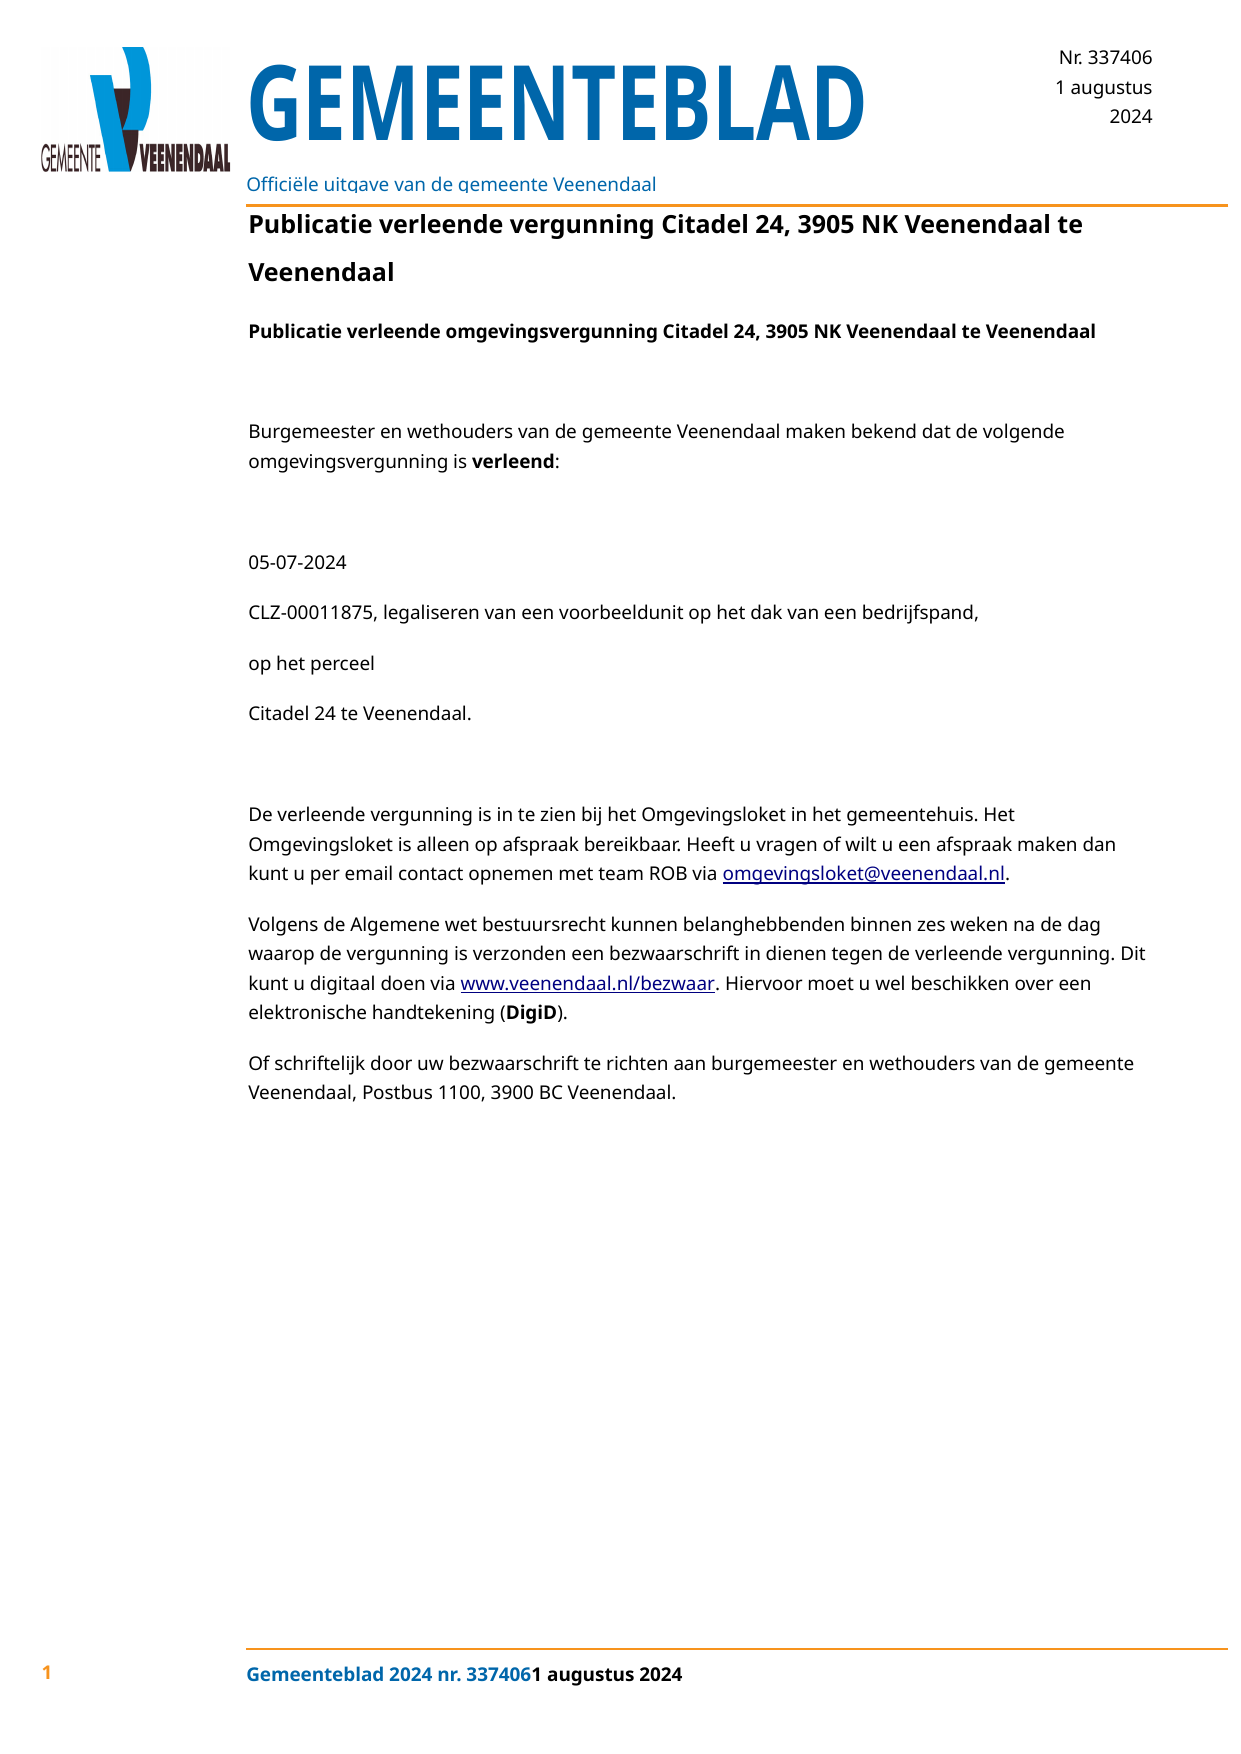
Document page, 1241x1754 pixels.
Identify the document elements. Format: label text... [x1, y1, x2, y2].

text Of schriftelijk door uw bezwaarschrift te richten aan burgemeester en wethouders van de gemeente Veenendaal, Postbus 1100, 3900 BC Veenendaal. [248, 1050, 1152, 1105]
picture [123, 47, 231, 172]
text De verleende vergunning is in te zien bij het Omgevingsloket in het gemeentehuis. Het Omgevingsloket is alleen op afspraak bereikbaar. Heeft u vragen of wilt u een afspraak maken dan kunt u per email contact opnemen met team ROB via omgevingsloket@veenendaal.nl. [248, 801, 1152, 886]
text Publicatie verleende omgevingsvergunning Citadel 24, 3905 NK Veenendaal te Veenendaal [248, 318, 1152, 344]
text Publicatie verleende vergunning Citadel 24, 3905 NK Veenendaal te Veenendaal [248, 207, 1152, 288]
text op het perceel [248, 650, 1152, 676]
text CLZ-00011875, legaliseren van een voorbeeldunit op het dak van een bedrijfspand, [248, 599, 1152, 625]
text Citadel 24 te Veenendaal. [248, 700, 1152, 726]
picture [41, 47, 130, 172]
text Volgens de Algemene wet bestuursrecht kunnen belanghebbenden binnen zes weken na de dag waarop de vergunning is verzonden een bezwaarschrift in dienen tegen de verleende vergunning. Dit kunt u digitaal doen via www.veenendaal.nl/bezwaar. Hiervoor moet u wel beschikken over een elektronische handtekening (DigiD). [248, 911, 1152, 1025]
text Burgemeester en wethouders van de gemeente Veenendaal maken bekend dat de volgende omgevingsvergunning is verleend: [248, 419, 1152, 474]
text 05-07-2024 [248, 549, 1152, 575]
